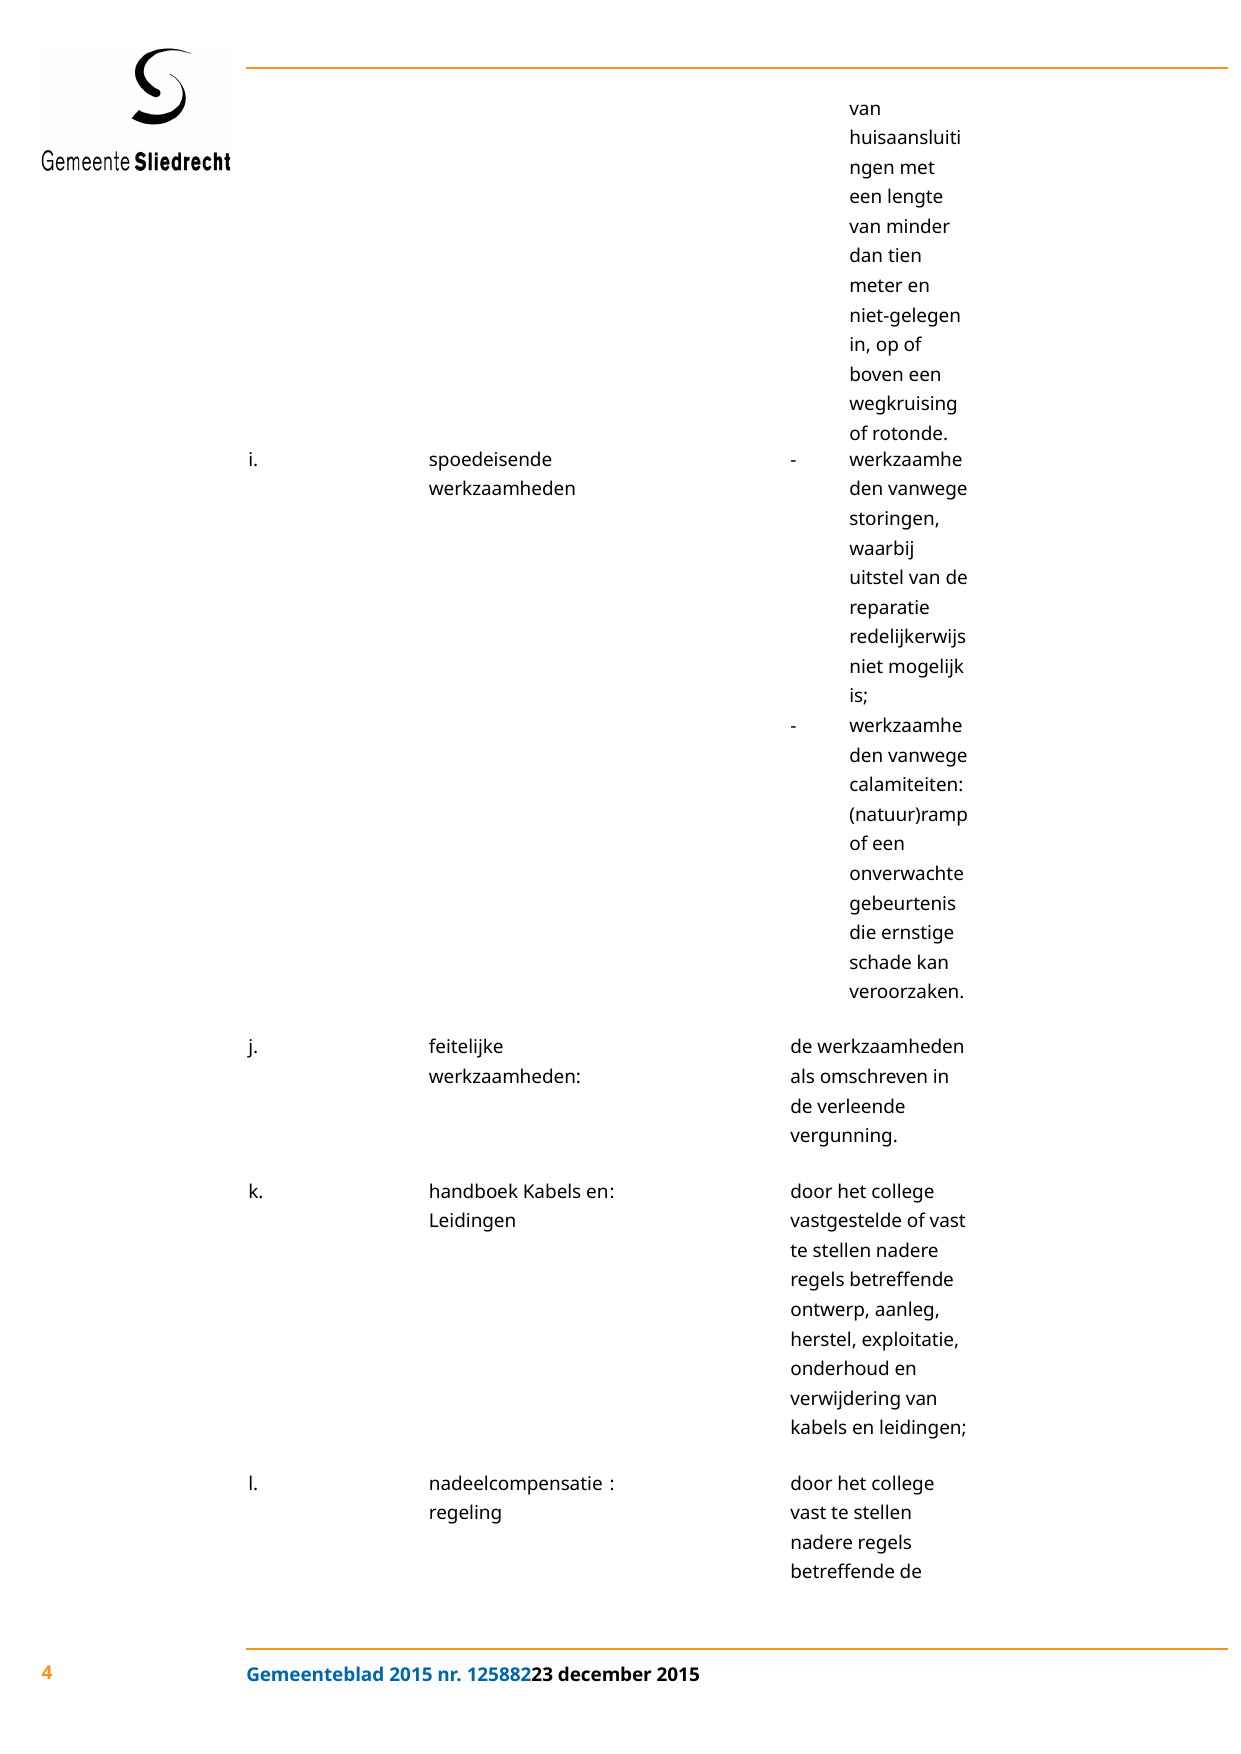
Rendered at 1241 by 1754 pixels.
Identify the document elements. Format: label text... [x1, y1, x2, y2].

table_cell spoedeisende werkzaamheden [429, 446, 609, 1034]
table_cell [609, 446, 790, 1034]
table_cell l. [248, 1470, 429, 1584]
table_cell nadeelcompensatieregeling [429, 1470, 609, 1584]
table_cell de werkzaamheden als omschreven in de verleende vergunning. [790, 1034, 971, 1178]
table_cell [609, 1034, 790, 1178]
table_cell handboek Kabels en Leidingen [429, 1178, 609, 1470]
picture [41, 47, 231, 172]
table_cell k. [248, 1178, 429, 1470]
table_cell j. [248, 1034, 429, 1178]
table_cell van huisaansluitingen met een lengte van minder dan tien meter en niet-gelegen in, op of boven een wegkruising of rotonde. [790, 95, 971, 446]
table_cell [609, 95, 790, 446]
table_cell [248, 95, 429, 446]
table_cell i. [248, 446, 429, 1034]
table_cell : [609, 1178, 790, 1470]
table_cell : [609, 1470, 790, 1584]
table_cell werkzaamheden vanwege storingen, waarbij uitstel van de reparatie redelijkerwijs niet mogelijk is; werkzaamheden vanwege calamiteiten:(natuur)ramp of een onverwachte gebeurtenis die ernstige schade kan veroorzaken. [790, 446, 971, 1034]
table_cell [429, 95, 609, 446]
table_cell door het college vastgestelde of vast te stellen nadere regels betreffende ontwerp, aanleg, herstel, exploitatie, onderhoud en verwijdering van kabels en leidingen; [790, 1178, 971, 1470]
table_cell door het college vast te stellen nadere regels betreffende de [790, 1470, 971, 1584]
table_cell feitelijke werkzaamheden: [429, 1034, 609, 1178]
